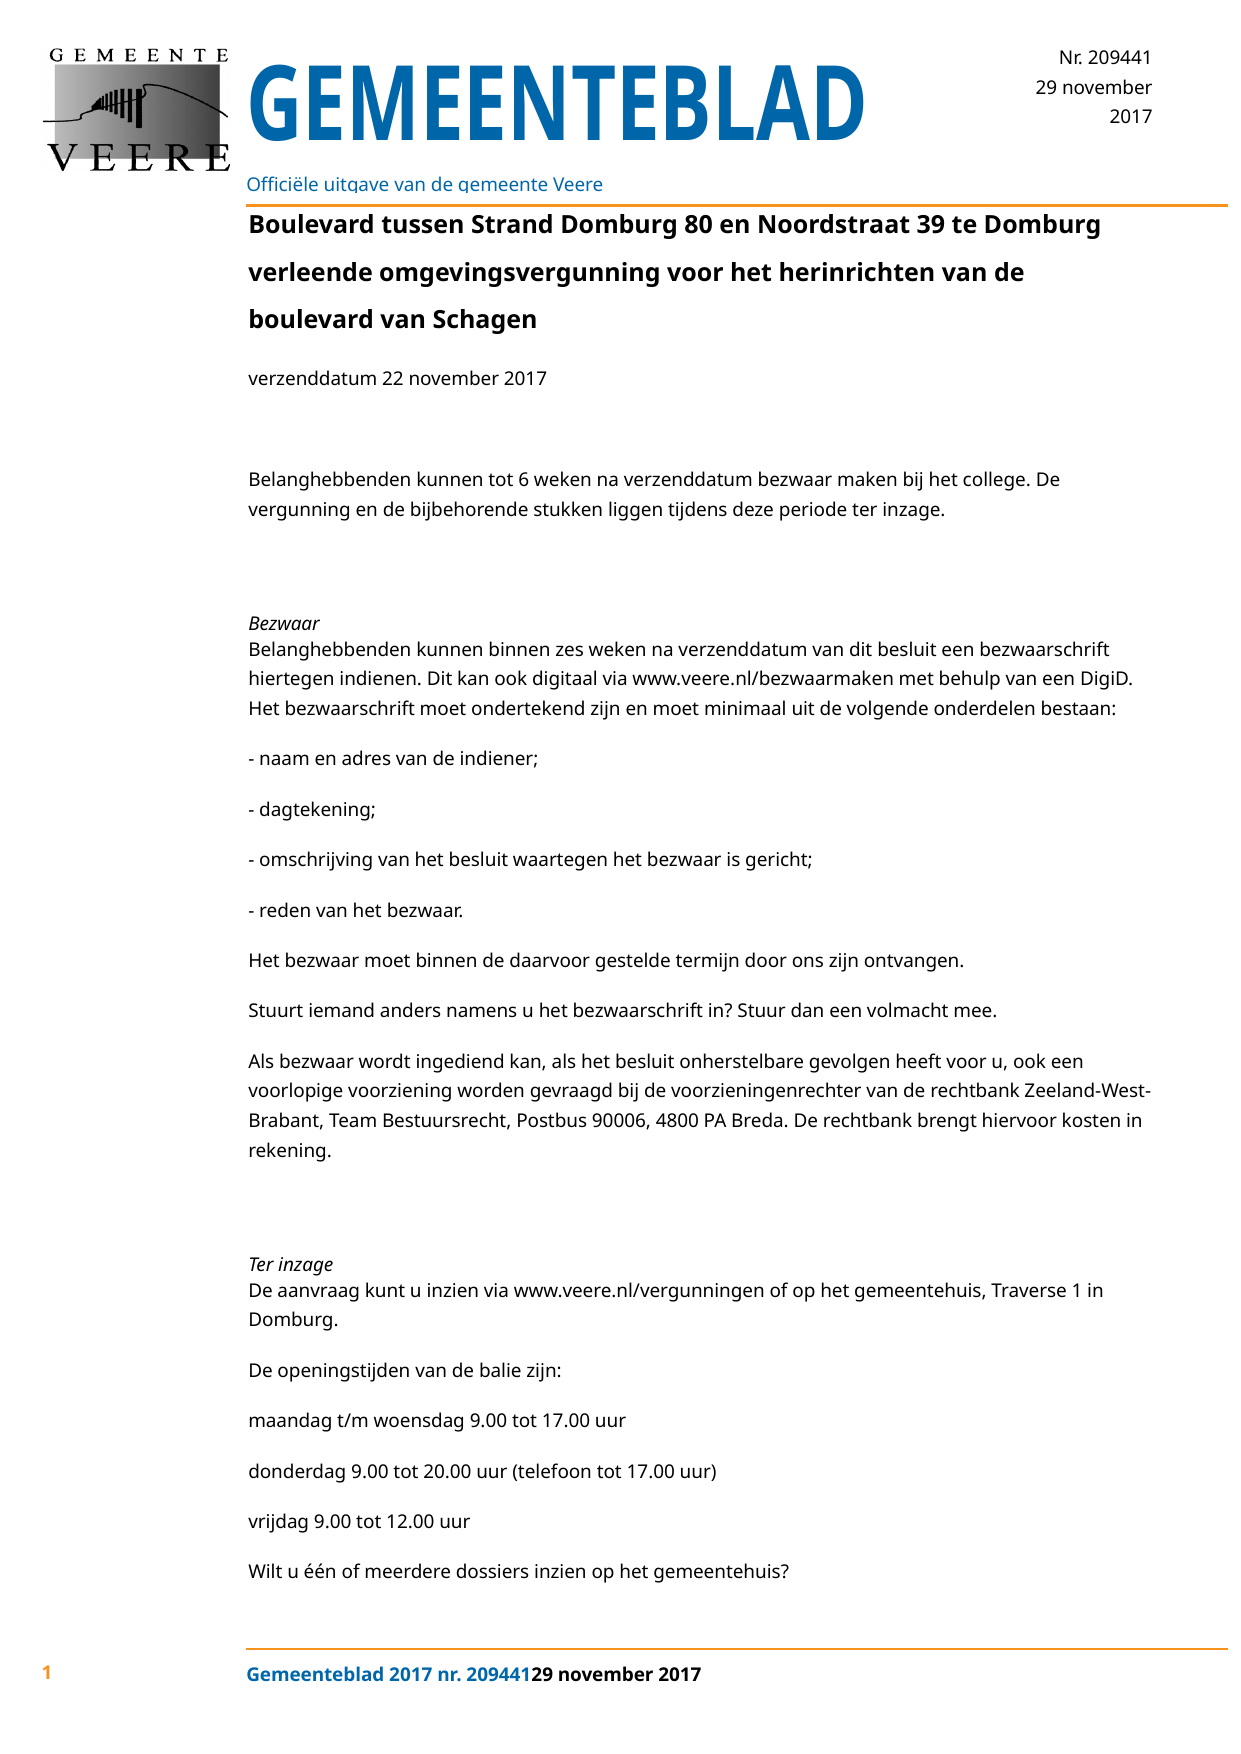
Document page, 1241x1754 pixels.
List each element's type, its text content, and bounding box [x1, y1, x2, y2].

text Als bezwaar wordt ingediend kan, als het besluit onherstelbare gevolgen heeft voor u, ook een voorlopige voorziening worden gevraagd bij de voorzieningenrechter van de rechtbank Zeeland-West-Brabant, Team Bestuursrecht, Postbus 90006, 4800 PA Breda. De rechtbank brengt hiervoor kosten in rekening. [248, 1048, 1152, 1163]
text - reden van het bezwaar. [248, 897, 1152, 923]
text Bezwaar [248, 610, 1152, 636]
text Het bezwaar moet binnen de daarvoor gestelde termijn door ons zijn ontvangen. [248, 947, 1152, 973]
text De openingstijden van de balie zijn: [248, 1357, 1152, 1383]
text - dagtekening; [248, 796, 1152, 822]
text Stuurt iemand anders namens u het bezwaarschrift in? Stuur dan een volmacht mee. [248, 998, 1152, 1023]
text De aanvraag kunt u inzien via www.veere.nl/vergunningen of op het gemeentehuis, Traverse 1 in Domburg. [248, 1277, 1152, 1332]
text Boulevard tussen Strand Domburg 80 en Noordstraat 39 te Domburg verleende omgevingsvergunning voor het herinrichten van de boulevard van Schagen [248, 207, 1152, 336]
text Wilt u één of meerdere dossiers inzien op het gemeentehuis? [248, 1559, 1152, 1584]
text Ter inzage [248, 1251, 1152, 1277]
text Belanghebbenden kunnen binnen zes weken na verzenddatum van dit besluit een bezwaarschrift hiertegen indienen. Dit kan ook digitaal via www.veere.nl/bezwaarmaken met behulp van een DigiD. Het bezwaarschrift moet ondertekend zijn en moet minimaal uit de volgende onderdelen bestaan: [248, 636, 1152, 721]
text vrijdag 9.00 tot 12.00 uur [248, 1508, 1152, 1534]
text maandag t/m woensdag 9.00 tot 17.00 uur [248, 1407, 1152, 1433]
text - naam en adres van de indiener; [248, 746, 1152, 771]
picture [41, 47, 231, 172]
text donderdag 9.00 tot 20.00 uur (telefoon tot 17.00 uur) [248, 1458, 1152, 1483]
text - omschrijving van het besluit waartegen het bezwaar is gericht; [248, 846, 1152, 872]
text Belanghebbenden kunnen tot 6 weken na verzenddatum bezwaar maken bij het college. De vergunning en de bijbehorende stukken liggen tijdens deze periode ter inzage. [248, 466, 1152, 522]
text verzenddatum 22 november 2017 [248, 366, 1152, 391]
